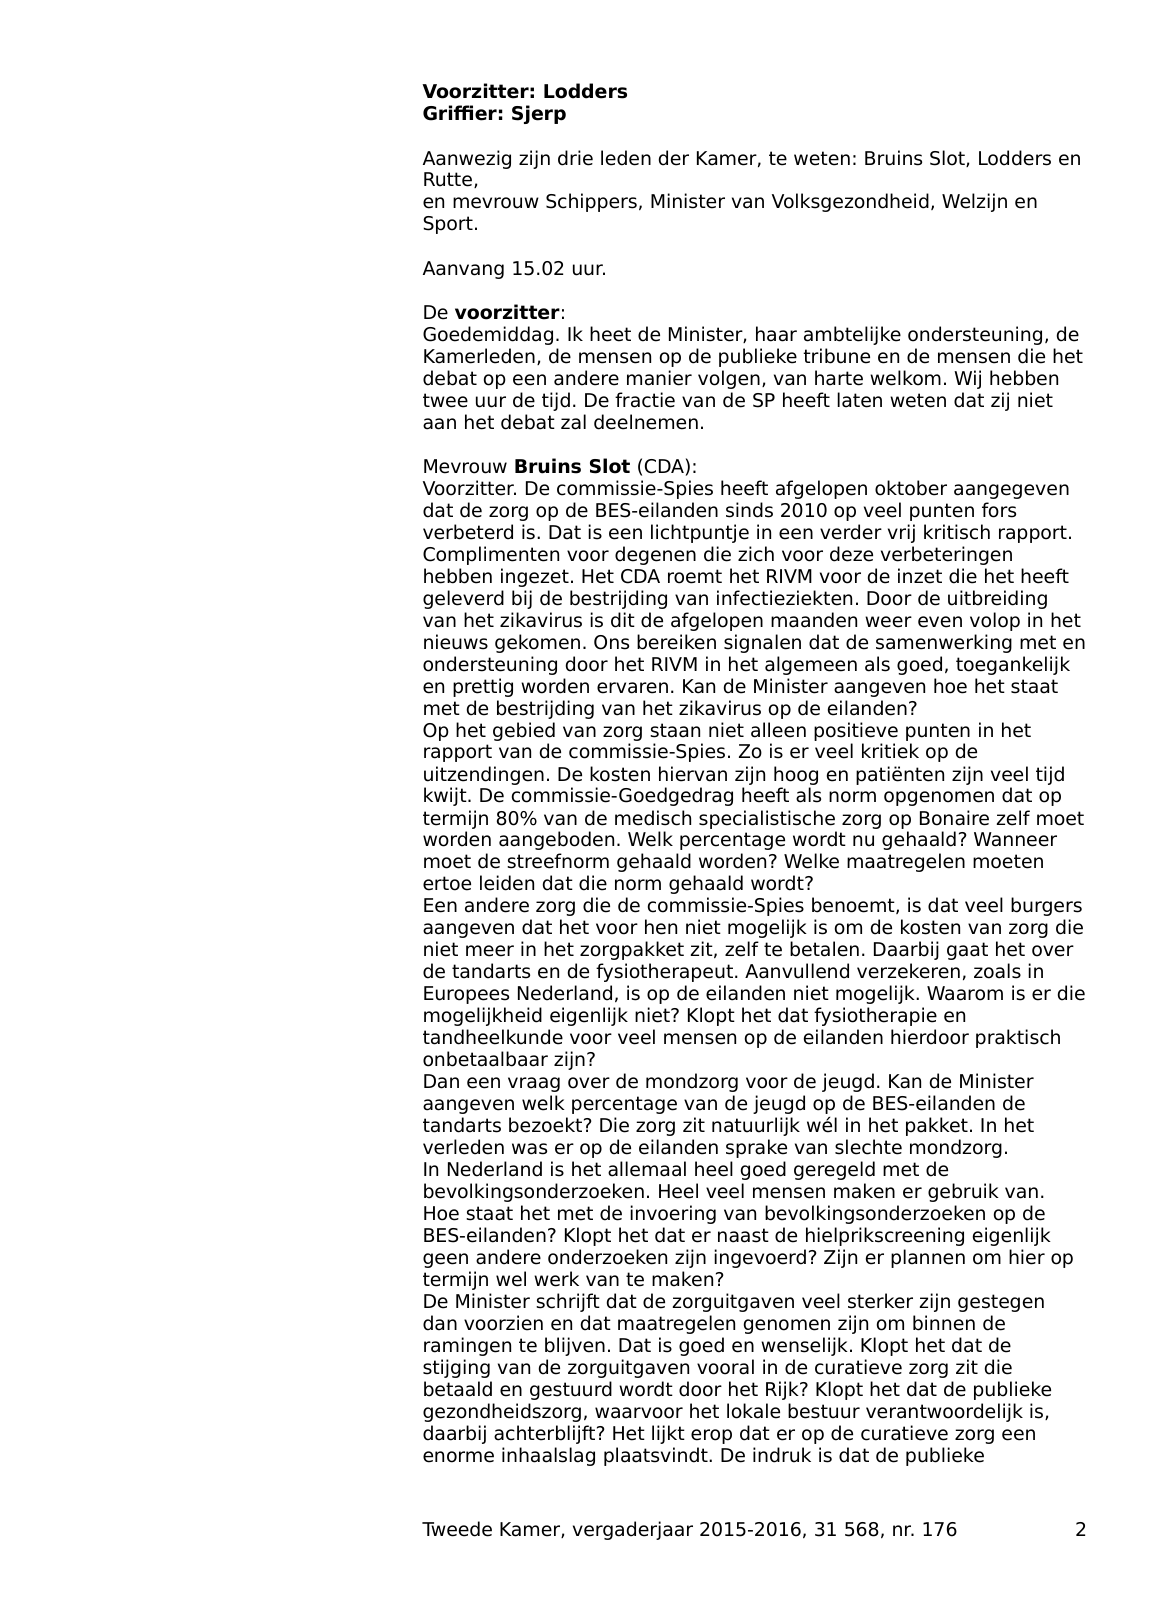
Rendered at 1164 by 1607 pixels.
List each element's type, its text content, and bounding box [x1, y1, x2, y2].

text Voorzitter: Lodders [422, 81, 1087, 103]
text Op het gebied van zorg staan niet alleen positieve punten in het rapport van de commissie-Spies. Zo is er veel kritiek op de uitzendingen. De kosten hiervan zijn hoog en patiënten zijn veel tijd kwijt. De commissie-Goedgedrag heeft als norm opgenomen dat op termijn 80% van de medisch specialistische zorg op Bonaire zelf moet worden aangeboden. Welk percentage wordt nu gehaald? Wanneer moet de streefnorm gehaald worden? Welke maatregelen moeten ertoe leiden dat die norm gehaald wordt? [422, 719, 1087, 895]
text en mevrouw Schippers, Minister van Volksgezondheid, Welzijn en Sport. [422, 191, 1087, 235]
text Aanwezig zijn drie leden der Kamer, te weten: Bruins Slot, Lodders en Rutte, [422, 147, 1087, 191]
text De Minister schrijft dat de zorguitgaven veel sterker zijn gestegen dan voorzien en dat maatregelen genomen zijn om binnen de ramingen te blijven. Dat is goed en wenselijk. Klopt het dat de stijging van de zorguitgaven vooral in de curatieve zorg zit die betaald en gestuurd wordt door het Rijk? Klopt het dat de publieke gezondheidszorg, waarvoor het lokale bestuur verantwoordelijk is, daarbij achterblijft? Het lijkt erop dat er op de curatieve zorg een enorme inhaalslag plaatsvindt. De indruk is dat de publieke [422, 1291, 1087, 1467]
text In Nederland is het allemaal heel goed geregeld met de bevolkingsonderzoeken. Heel veel mensen maken er gebruik van. Hoe staat het met de invoering van bevolkingsonderzoeken op de BES-eilanden? Klopt het dat er naast de hielprikscreening eigenlijk geen andere onderzoeken zijn ingevoerd? Zijn er plannen om hier op termijn wel werk van te maken? [422, 1159, 1087, 1291]
text Aanvang 15.02 uur. [422, 257, 1087, 279]
text Voorzitter. De commissie-Spies heeft afgelopen oktober aangegeven dat de zorg op de BES-eilanden sinds 2010 op veel punten fors verbeterd is. Dat is een lichtpuntje in een verder vrij kritisch rapport. Complimenten voor degenen die zich voor deze verbeteringen hebben ingezet. Het CDA roemt het RIVM voor de inzet die het heeft geleverd bij de bestrijding van infectieziekten. Door de uitbreiding van het zikavirus is dit de afgelopen maanden weer even volop in het nieuws gekomen. Ons bereiken signalen dat de samenwerking met en ondersteuning door het RIVM in het algemeen als goed, toegankelijk en prettig worden ervaren. Kan de Minister aangeven hoe het staat met de bestrijding van het zikavirus op de eilanden? [422, 478, 1087, 719]
text Dan een vraag over de mondzorg voor de jeugd. Kan de Minister aangeven welk percentage van de jeugd op de BES-eilanden de tandarts bezoekt? Die zorg zit natuurlijk wél in het pakket. In het verleden was er op de eilanden sprake van slechte mondzorg. [422, 1071, 1087, 1159]
text Mevrouw Bruins Slot (CDA): [422, 456, 1087, 478]
text Goedemiddag. Ik heet de Minister, haar ambtelijke ondersteuning, de Kamerleden, de mensen op de publieke tribune en de mensen die het debat op een andere manier volgen, van harte welkom. Wij hebben twee uur de tijd. De fractie van de SP heeft laten weten dat zij niet aan het debat zal deelnemen. [422, 324, 1087, 433]
text Griffier: Sjerp [422, 103, 1087, 125]
text De voorzitter: [422, 302, 1087, 324]
text Een andere zorg die de commissie-Spies benoemt, is dat veel burgers aangeven dat het voor hen niet mogelijk is om de kosten van zorg die niet meer in het zorgpakket zit, zelf te betalen. Daarbij gaat het over de tandarts en de fysiotherapeut. Aanvullend verzekeren, zoals in Europees Nederland, is op de eilanden niet mogelijk. Waarom is er die mogelijkheid eigenlijk niet? Klopt het dat fysiotherapie en tandheelkunde voor veel mensen op de eilanden hierdoor praktisch onbetaalbaar zijn? [422, 895, 1087, 1071]
